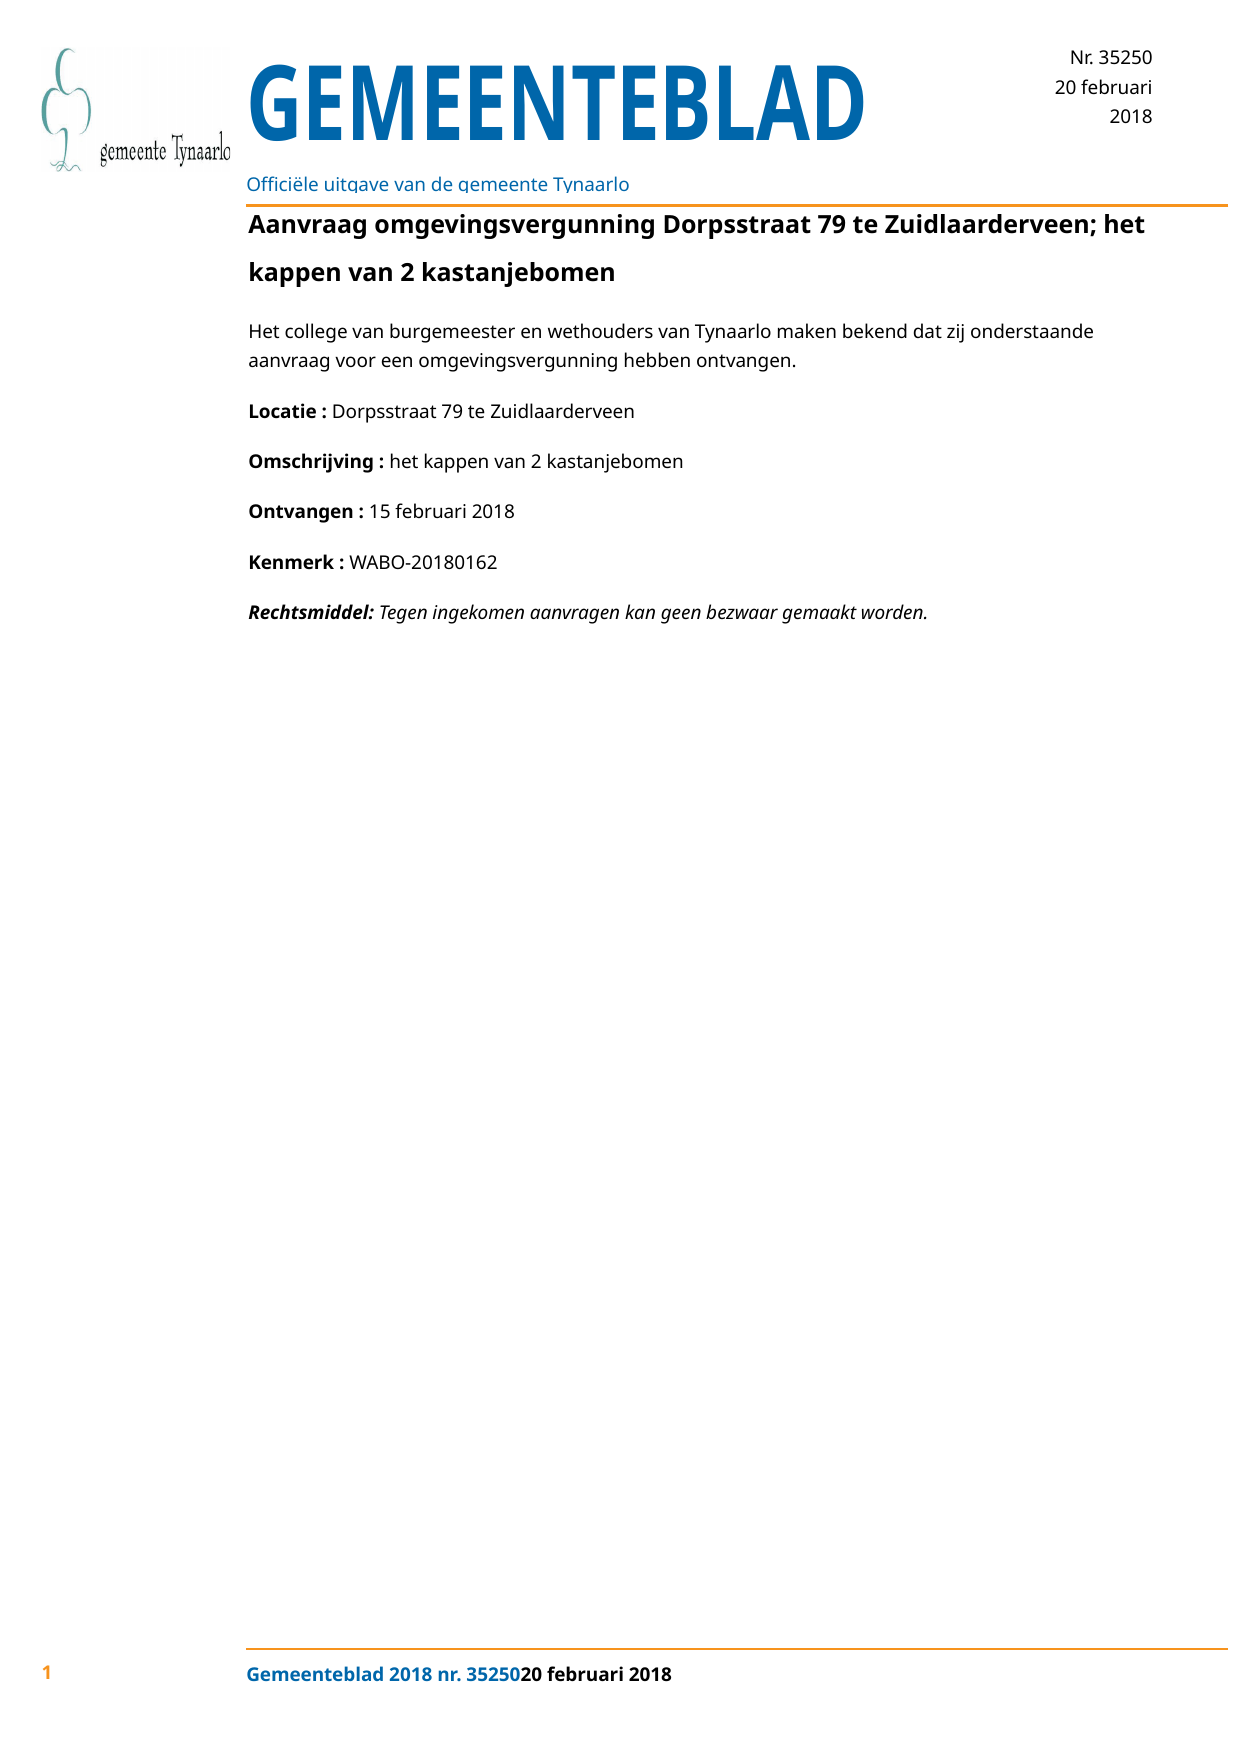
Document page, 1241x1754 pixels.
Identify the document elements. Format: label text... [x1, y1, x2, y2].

text Locatie : Dorpsstraat 79 te Zuidlaarderveen [248, 398, 1152, 424]
text Kenmerk : WABO-20180162 [248, 549, 1152, 575]
text Omschrijving : het kappen van 2 kastanjebomen [248, 448, 1152, 474]
text Ontvangen : 15 februari 2018 [248, 499, 1152, 524]
text Rechtsmiddel: Tegen ingekomen aanvragen kan geen bezwaar gemaakt worden. [248, 599, 1152, 625]
text Het college van burgemeester en wethouders van Tynaarlo maken bekend dat zij onderstaande aanvraag voor een omgevingsvergunning hebben ontvangen. [248, 318, 1152, 373]
text Aanvraag omgevingsvergunning Dorpsstraat 79 te Zuidlaarderveen; het kappen van 2 kastanjebomen [248, 207, 1152, 288]
picture [41, 47, 231, 172]
